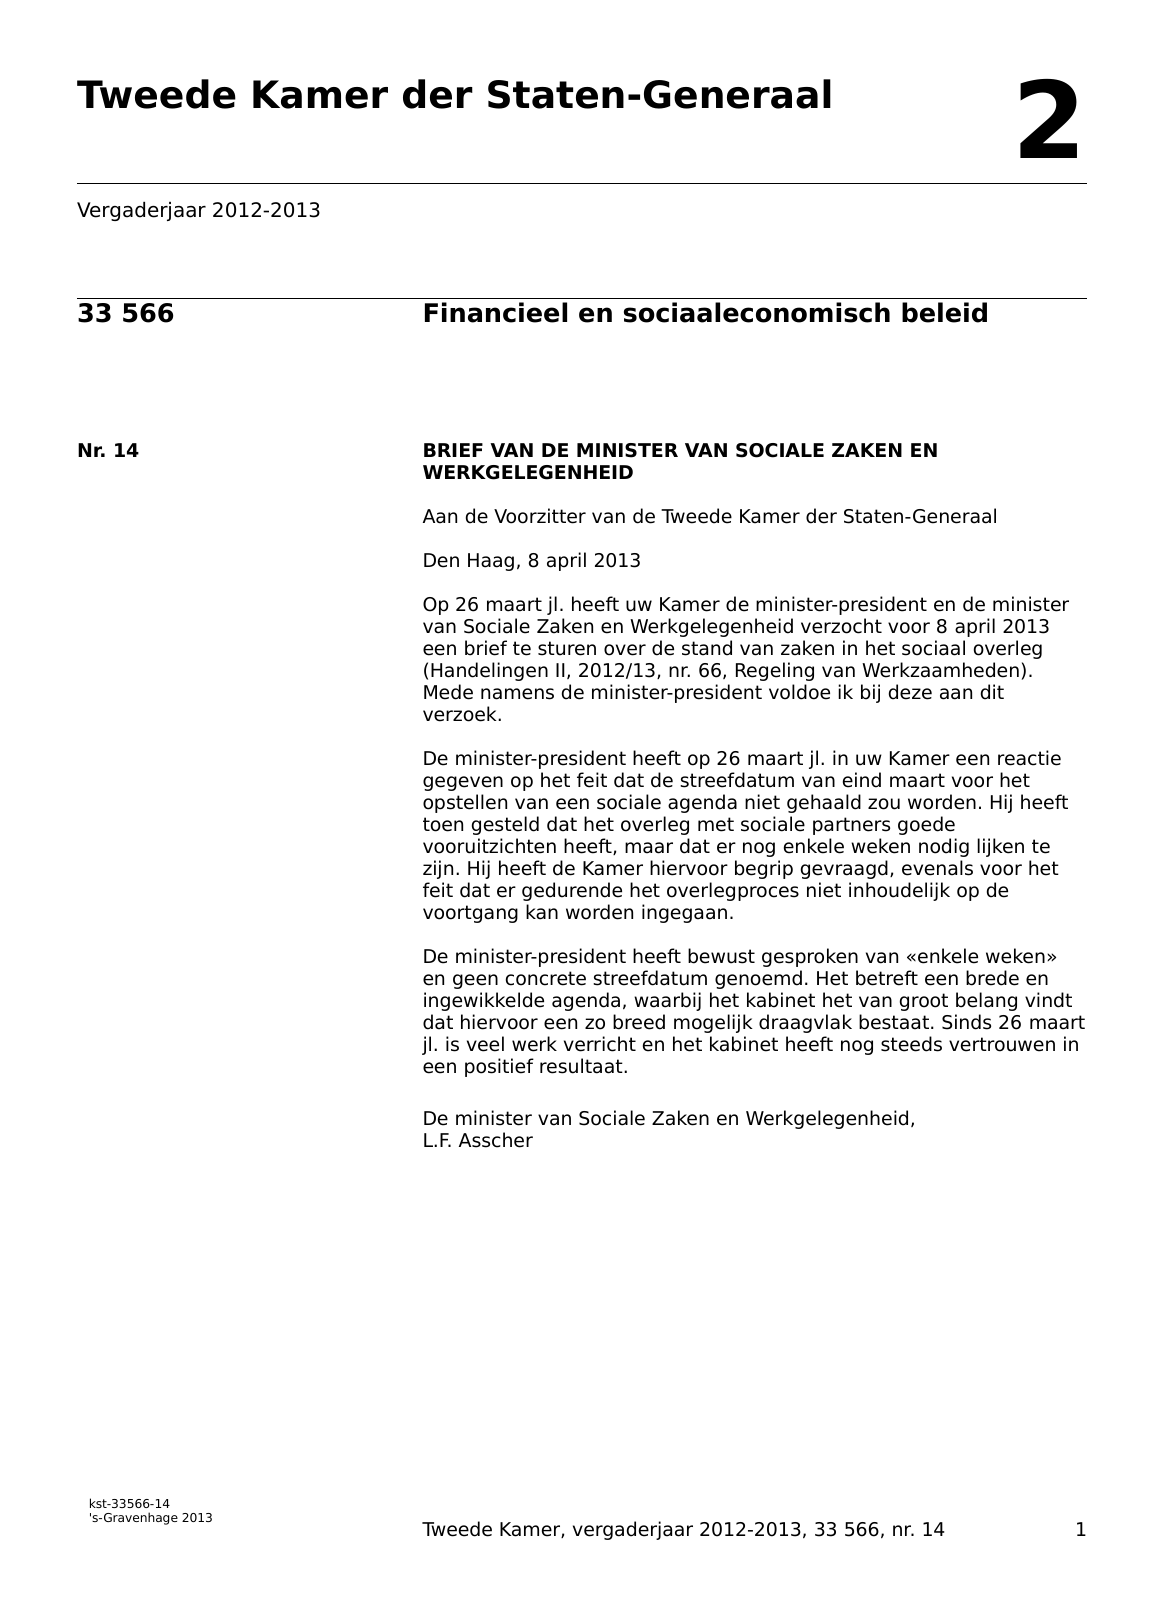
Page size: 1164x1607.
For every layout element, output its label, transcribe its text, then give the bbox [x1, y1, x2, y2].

table_header 2 [886, 59, 1087, 183]
text Op 26 maart jl. heeft uw Kamer de minister-president en de minister van Sociale Zaken en Werkgelegenheid verzocht voor 8 april 2013 een brief te sturen over de stand van zaken in het sociaal overleg (Handelingen II, 2012/13, nr. 66, Regeling van Werkzaamheden). Mede namens de minister-president voldoe ik bij deze aan dit verzoek. [422, 594, 1087, 726]
text Aan de Voorzitter van de Tweede Kamer der Staten-Generaal [422, 506, 1087, 528]
text 's-Gravenhage 2013 [88, 1511, 323, 1525]
text De minister-president heeft bewust gesproken van «enkele weken» en geen concrete streefdatum genoemd. Het betreft een brede en ingewikkelde agenda, waarbij het kabinet het van groot belang vindt dat hiervoor een zo breed mogelijk draagvlak bestaat. Sinds 26 maart jl. is veel werk verricht en het kabinet heeft nog steeds vertrouwen in een positief resultaat. [422, 946, 1087, 1078]
subtitle Nr. 14 BRIEF VAN DE MINISTER VAN SOCIALE ZAKEN EN WERKGELEGENHEID [77, 440, 1087, 484]
text kst-33566-14 [88, 1497, 323, 1511]
table_cell Vergaderjaar 2012-2013 [77, 184, 1087, 298]
subtitle 33 566 Financieel en sociaaleconomisch beleid [77, 299, 1087, 329]
text De minister-president heeft op 26 maart jl. in uw Kamer een reactie gegeven op het feit dat de streefdatum van eind maart voor het opstellen van een sociale agenda niet gehaald zou worden. Hij heeft toen gesteld dat het overleg met sociale partners goede vooruitzichten heeft, maar dat er nog enkele weken nodig lijken te zijn. Hij heeft de Kamer hiervoor begrip gevraagd, evenals voor het feit dat er gedurende het overlegproces niet inhoudelijk op de voortgang kan worden ingegaan. [422, 748, 1087, 924]
text De minister van Sociale Zaken en Werkgelegenheid, L.F. Asscher [422, 1108, 1087, 1152]
text Den Haag, 8 april 2013 [422, 550, 1087, 572]
table_header Tweede Kamer der Staten-Generaal [77, 59, 886, 183]
